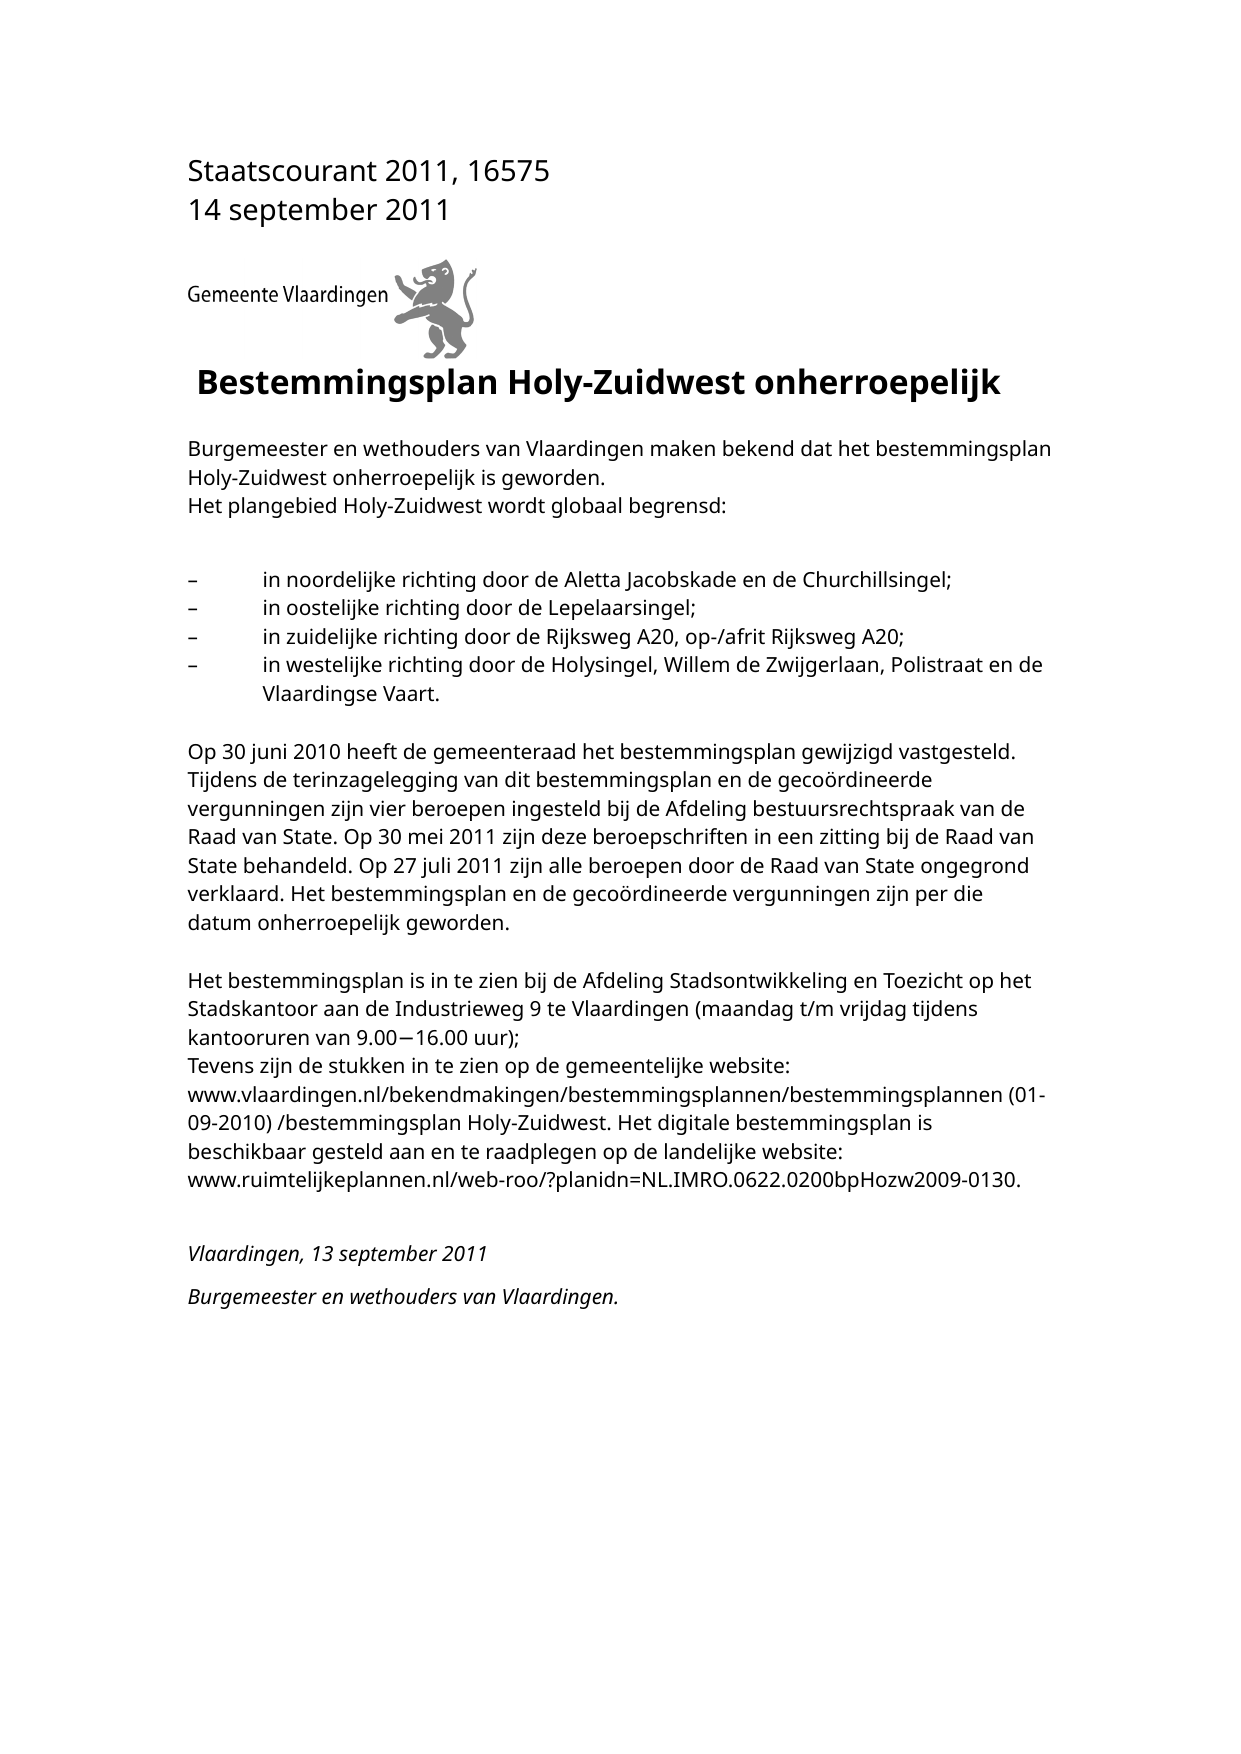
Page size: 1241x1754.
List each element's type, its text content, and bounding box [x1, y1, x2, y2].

text Het plangebied Holy-Zuidwest wordt globaal begrensd: [187, 491, 1053, 520]
text www.vlaardingen.nl/bekendmakingen/bestemmingsplannen/bestemmingsplannen (01-09-2010) /bestemmingsplan Holy-Zuidwest. Het digitale bestemmingsplan is beschikbaar gesteld aan en te raadplegen op de landelijke website: www.ruimtelijkeplannen.nl/web-roo/?planidn=NL.IMRO.0622.0200bpHozw2009-0130. [187, 1080, 1053, 1194]
text 14 september 2011 [187, 190, 1053, 229]
list in noordelijke richting door de Aletta Jacobskade en de Churchillsingel; [187, 565, 1053, 593]
text Het bestemmingsplan is in te zien bij de Afdeling Stadsontwikkeling en Toezicht op het Stadskantoor aan de Industrieweg 9 te Vlaardingen (maandag t/m vrijdag tijdens kantooruren van 9.00−16.00 uur); [187, 966, 1053, 1051]
list in westelijke richting door de Holysingel, Willem de Zwijgerlaan, Polistraat en de Vlaardingse Vaart. [187, 650, 1053, 707]
text Vlaardingen, 13 september 2011 [187, 1239, 1053, 1267]
text Burgemeester en wethouders van Vlaardingen maken bekend dat het bestemmingsplan Holy-Zuidwest onherroepelijk is geworden. [187, 434, 1053, 491]
subtitle Bestemmingsplan Holy-Zuidwest onherroepelijk [187, 271, 1053, 404]
text Staatscourant 2011, 16575 [187, 150, 1053, 190]
text Burgemeester en wethouders van Vlaardingen. [187, 1282, 1053, 1311]
list in oostelijke richting door de Lepelaarsingel; [187, 593, 1053, 622]
text Tevens zijn de stukken in te zien op de gemeentelijke website: [187, 1051, 1053, 1080]
text Op 30 juni 2010 heeft de gemeenteraad het bestemmingsplan gewijzigd vastgesteld. Tijdens de terinzagelegging van dit bestemmingsplan en de gecoördineerde vergunningen zijn vier beroepen ingesteld bij de Afdeling bestuursrechtspraak van de Raad van State. Op 30 mei 2011 zijn deze beroepschriften in een zitting bij de Raad van State behandeld. Op 27 juli 2011 zijn alle beroepen door de Raad van State ongegrond verklaard. Het bestemmingsplan en de gecoördineerde vergunningen zijn per die datum onherroepelijk geworden. [187, 737, 1053, 936]
list in zuidelijke richting door de Rijksweg A20, op-/afrit Rijksweg A20; [187, 622, 1053, 650]
picture [187, 258, 477, 359]
